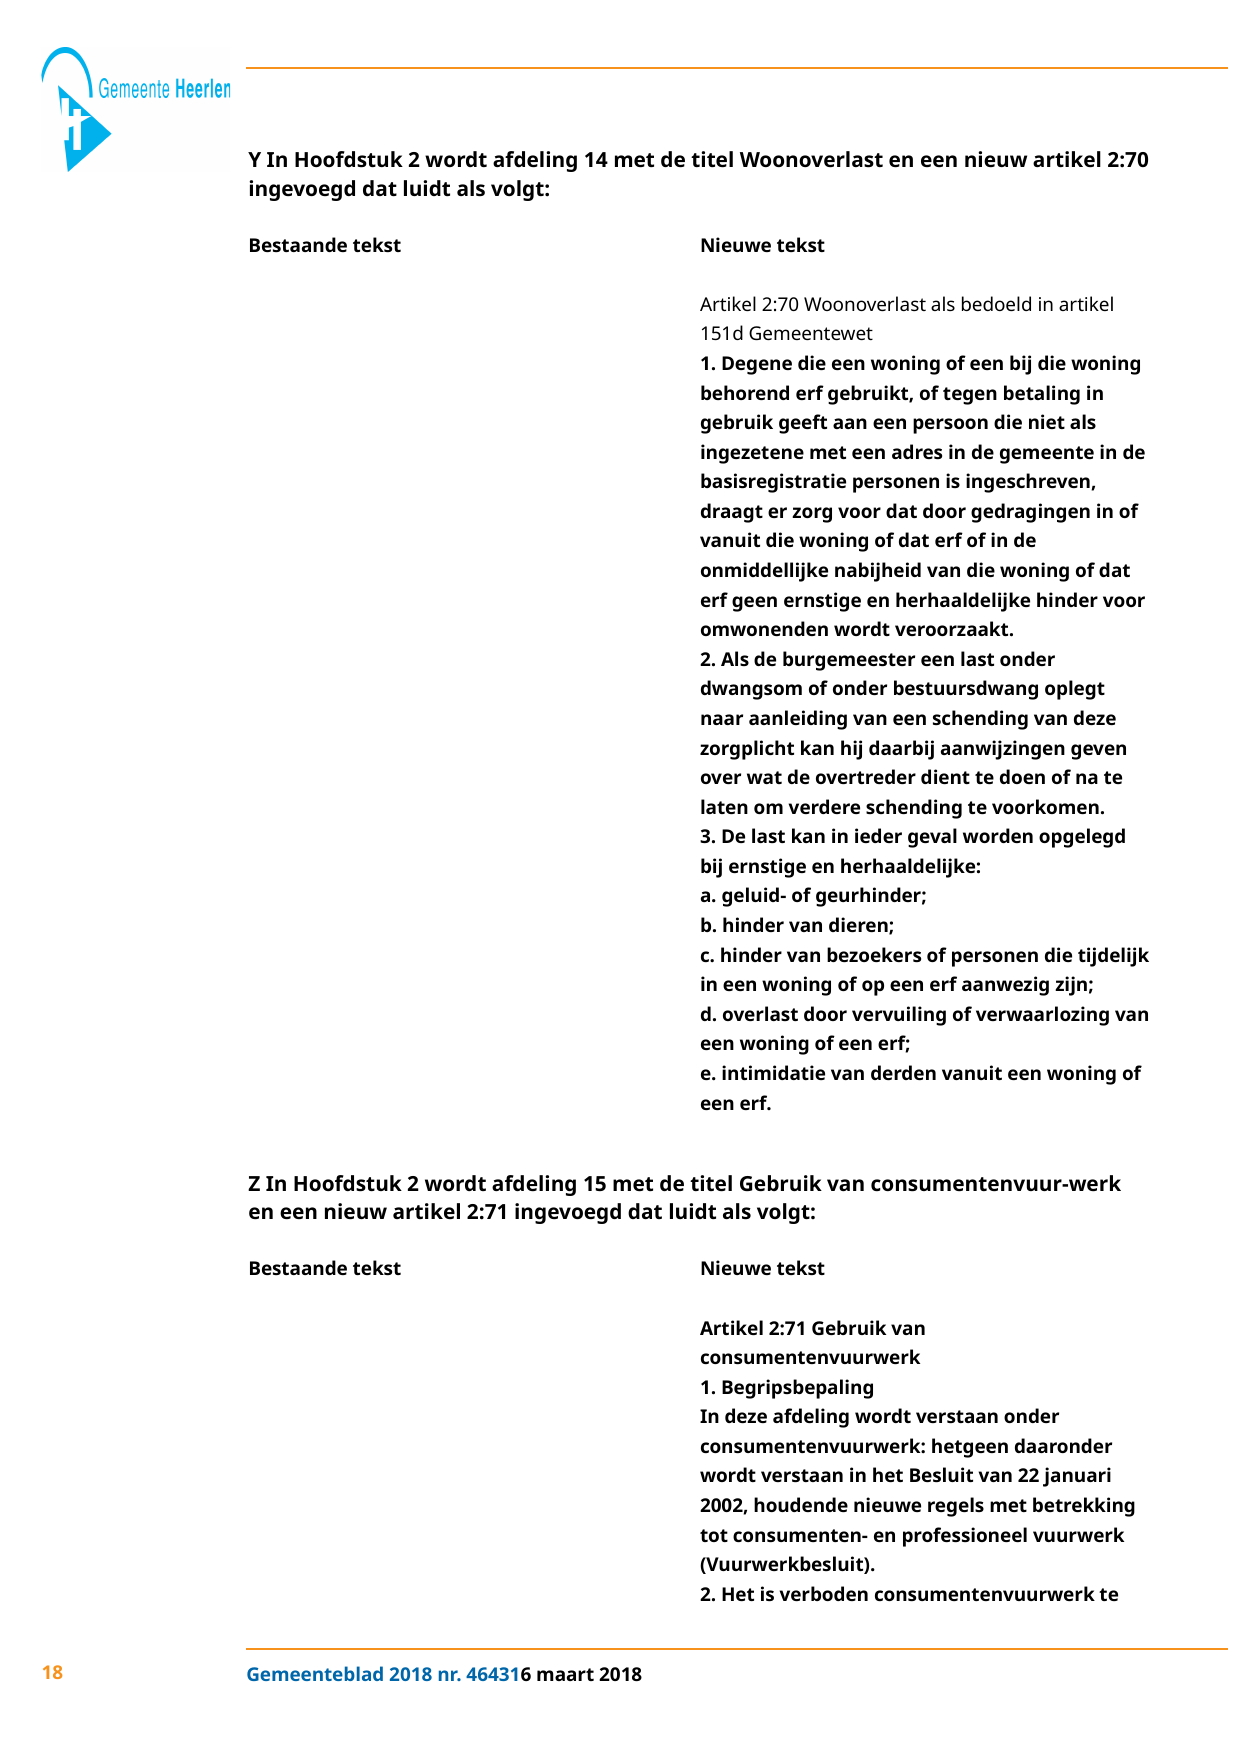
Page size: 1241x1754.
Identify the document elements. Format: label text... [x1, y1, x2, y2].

picture [41, 47, 58, 70]
table_header Bestaande tekst [248, 232, 700, 1115]
table_header Bestaande tekst [248, 1256, 700, 1607]
text Y In Hoofdstuk 2 wordt afdeling 14 met de titel Woonoverlast en een nieuw artikel 2:70 ingevoegd dat luidt als volgt: [248, 145, 1152, 202]
text Z In Hoofdstuk 2 wordt afdeling 15 met de titel Gebruik van consumentenvuur-werk en een nieuw artikel 2:71 ingevoegd dat luidt als volgt: [248, 1169, 1152, 1226]
picture [41, 47, 231, 172]
table_header Nieuwe tekst Artikel 2:71 Gebruik van consumentenvuurwerk 1. Begripsbepaling In deze afdeling wordt verstaan onder consumentenvuurwerk: hetgeen daaronder wordt verstaan in het Besluit van 22 januari 2002, houdende nieuwe regels met betrekking tot consumenten- en professioneel vuurwerk (Vuurwerkbesluit). 2. Het is verboden consumentenvuurwerk te [700, 1256, 1152, 1607]
table_header Nieuwe tekst Artikel 2:70 Woonoverlast als bedoeld in artikel 151d Gemeentewet 1. Degene die een woning of een bij die woning behorend erf gebruikt, of tegen betaling in gebruik geeft aan een persoon die niet als ingezetene met een adres in de gemeente in de basisregistratie personen is ingeschreven, draagt er zorg voor dat door gedragingen in of vanuit die woning of dat erf of in de onmiddellijke nabijheid van die woning of dat erf geen ernstige en herhaaldelijke hinder voor omwonenden wordt veroorzaakt. 2. Als de burgemeester een last onder dwangsom of onder bestuursdwang oplegt naar aanleiding van een schending van deze zorgplicht kan hij daarbij aanwijzingen geven over wat de overtreder dient te doen of na te laten om verdere schending te voorkomen. 3. De last kan in ieder geval worden opgelegd bij ernstige en herhaaldelijke: a. geluid- of geurhinder; b. hinder van dieren; c. hinder van bezoekers of personen die tijdelijk in een woning of op een erf aanwezig zijn; d. overlast door vervuiling of verwaarlozing van een woning of een erf; e. intimidatie van derden vanuit een woning of een erf. [700, 232, 1152, 1115]
